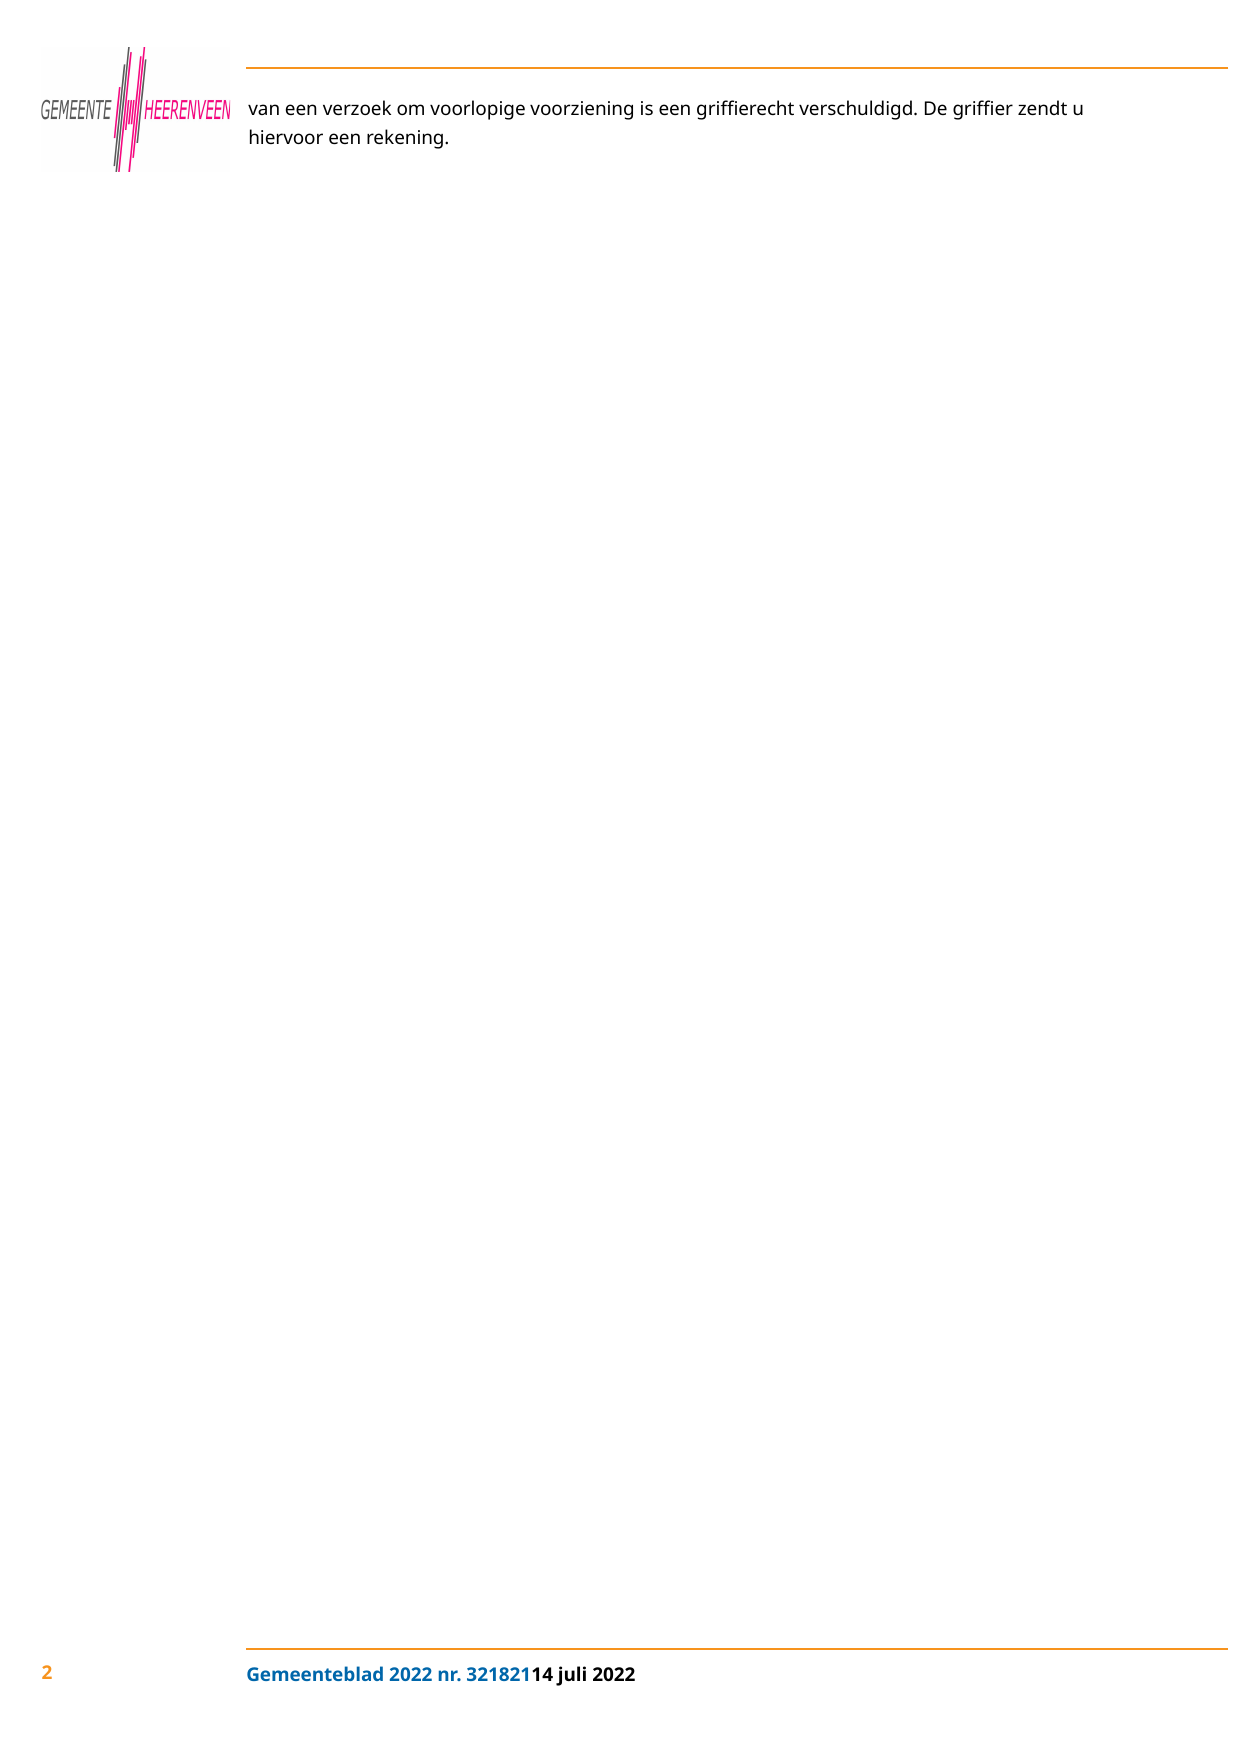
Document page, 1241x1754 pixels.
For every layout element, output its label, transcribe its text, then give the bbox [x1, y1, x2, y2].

text van een verzoek om voorlopige voorziening is een griffierecht verschuldigd. De griffier zendt u hiervoor een rekening. [248, 95, 1152, 150]
picture [41, 47, 231, 172]
